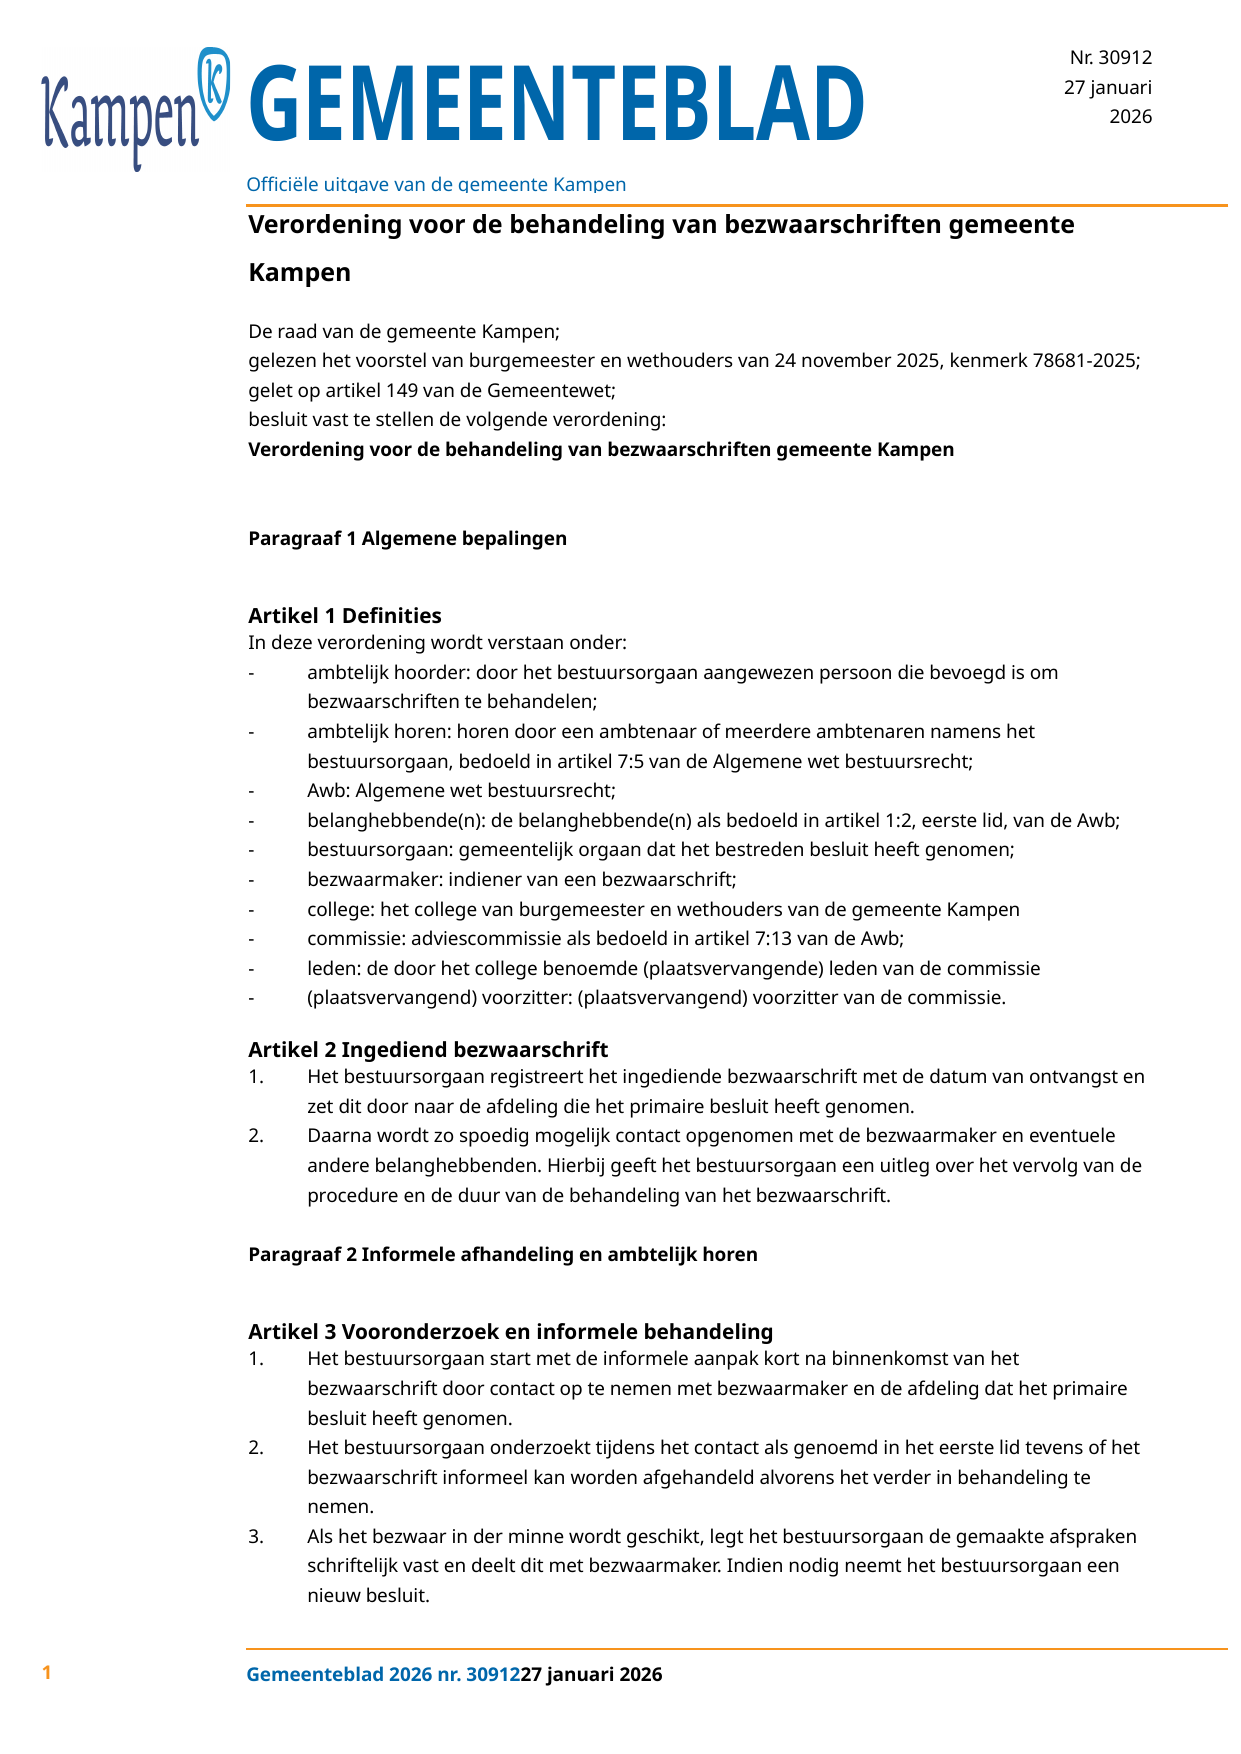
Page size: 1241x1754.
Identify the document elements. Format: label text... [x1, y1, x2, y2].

text gelet op artikel 149 van de Gemeentewet; [248, 377, 1152, 403]
list Het bestuursorgaan onderzoekt tijdens het contact als genoemd in het eerste lid tevens of het bezwaarschrift informeel kan worden afgehandeld alvorens het verder in behandeling te nemen. [248, 1434, 1152, 1519]
picture [41, 47, 231, 172]
text In deze verordening wordt verstaan onder: [248, 629, 1152, 655]
text besluit vast te stellen de volgende verordening: [248, 407, 1152, 432]
text Paragraaf 2 Informele afhandeling en ambtelijk horen [248, 1241, 1152, 1267]
list college: het college van burgemeester en wethouders van de gemeente Kampen [248, 896, 1152, 922]
text Artikel 1 Definities [248, 601, 1152, 629]
text Verordening voor de behandeling van bezwaarschriften gemeente Kampen [248, 207, 1152, 288]
list Als het bezwaar in der minne wordt geschikt, legt het bestuursorgaan de gemaakte afspraken schriftelijk vast en deelt dit met bezwaarmaker. Indien nodig neemt het bestuursorgaan een nieuw besluit. [248, 1523, 1152, 1608]
list bestuursorgaan: gemeentelijk orgaan dat het bestreden besluit heeft genomen; [248, 837, 1152, 862]
list bezwaarmaker: indiener van een bezwaarschrift; [248, 866, 1152, 892]
text gelezen het voorstel van burgemeester en wethouders van 24 november 2025, kenmerk 78681-2025; [248, 347, 1152, 373]
list (plaatsvervangend) voorzitter: (plaatsvervangend) voorzitter van de commissie. [248, 984, 1152, 1010]
list belanghebbende(n): de belanghebbende(n) als bedoeld in artikel 1:2, eerste lid, van de Awb; [248, 807, 1152, 833]
text Paragraaf 1 Algemene bepalingen [248, 525, 1152, 551]
list commissie: adviescommissie als bedoeld in artikel 7:13 van de Awb; [248, 925, 1152, 951]
text Verordening voor de behandeling van bezwaarschriften gemeente Kampen [248, 436, 1152, 462]
list leden: de door het college benoemde (plaatsvervangende) leden van de commissie [248, 955, 1152, 981]
text Artikel 3 Vooronderzoek en informele behandeling [248, 1317, 1152, 1346]
list ambtelijk horen: horen door een ambtenaar of meerdere ambtenaren namens het bestuursorgaan, bedoeld in artikel 7:5 van de Algemene wet bestuursrecht; [248, 718, 1152, 774]
list Het bestuursorgaan registreert het ingediende bezwaarschrift met de datum van ontvangst en zet dit door naar de afdeling die het primaire besluit heeft genomen. [248, 1063, 1152, 1119]
list ambtelijk hoorder: door het bestuursorgaan aangewezen persoon die bevoegd is om bezwaarschriften te behandelen; [248, 659, 1152, 714]
list Daarna wordt zo spoedig mogelijk contact opgenomen met de bezwaarmaker en eventuele andere belanghebbenden. Hierbij geeft het bestuursorgaan een uitleg over het vervolg van de procedure en de duur van de behandeling van het bezwaarschrift. [248, 1123, 1152, 1207]
list Het bestuursorgaan start met de informele aanpak kort na binnenkomst van het bezwaarschrift door contact op te nemen met bezwaarmaker en de afdeling dat het primaire besluit heeft genomen. [248, 1346, 1152, 1430]
list Awb: Algemene wet bestuursrecht; [248, 777, 1152, 803]
text Artikel 2 Ingediend bezwaarschrift [248, 1035, 1152, 1063]
text De raad van de gemeente Kampen; [248, 318, 1152, 344]
